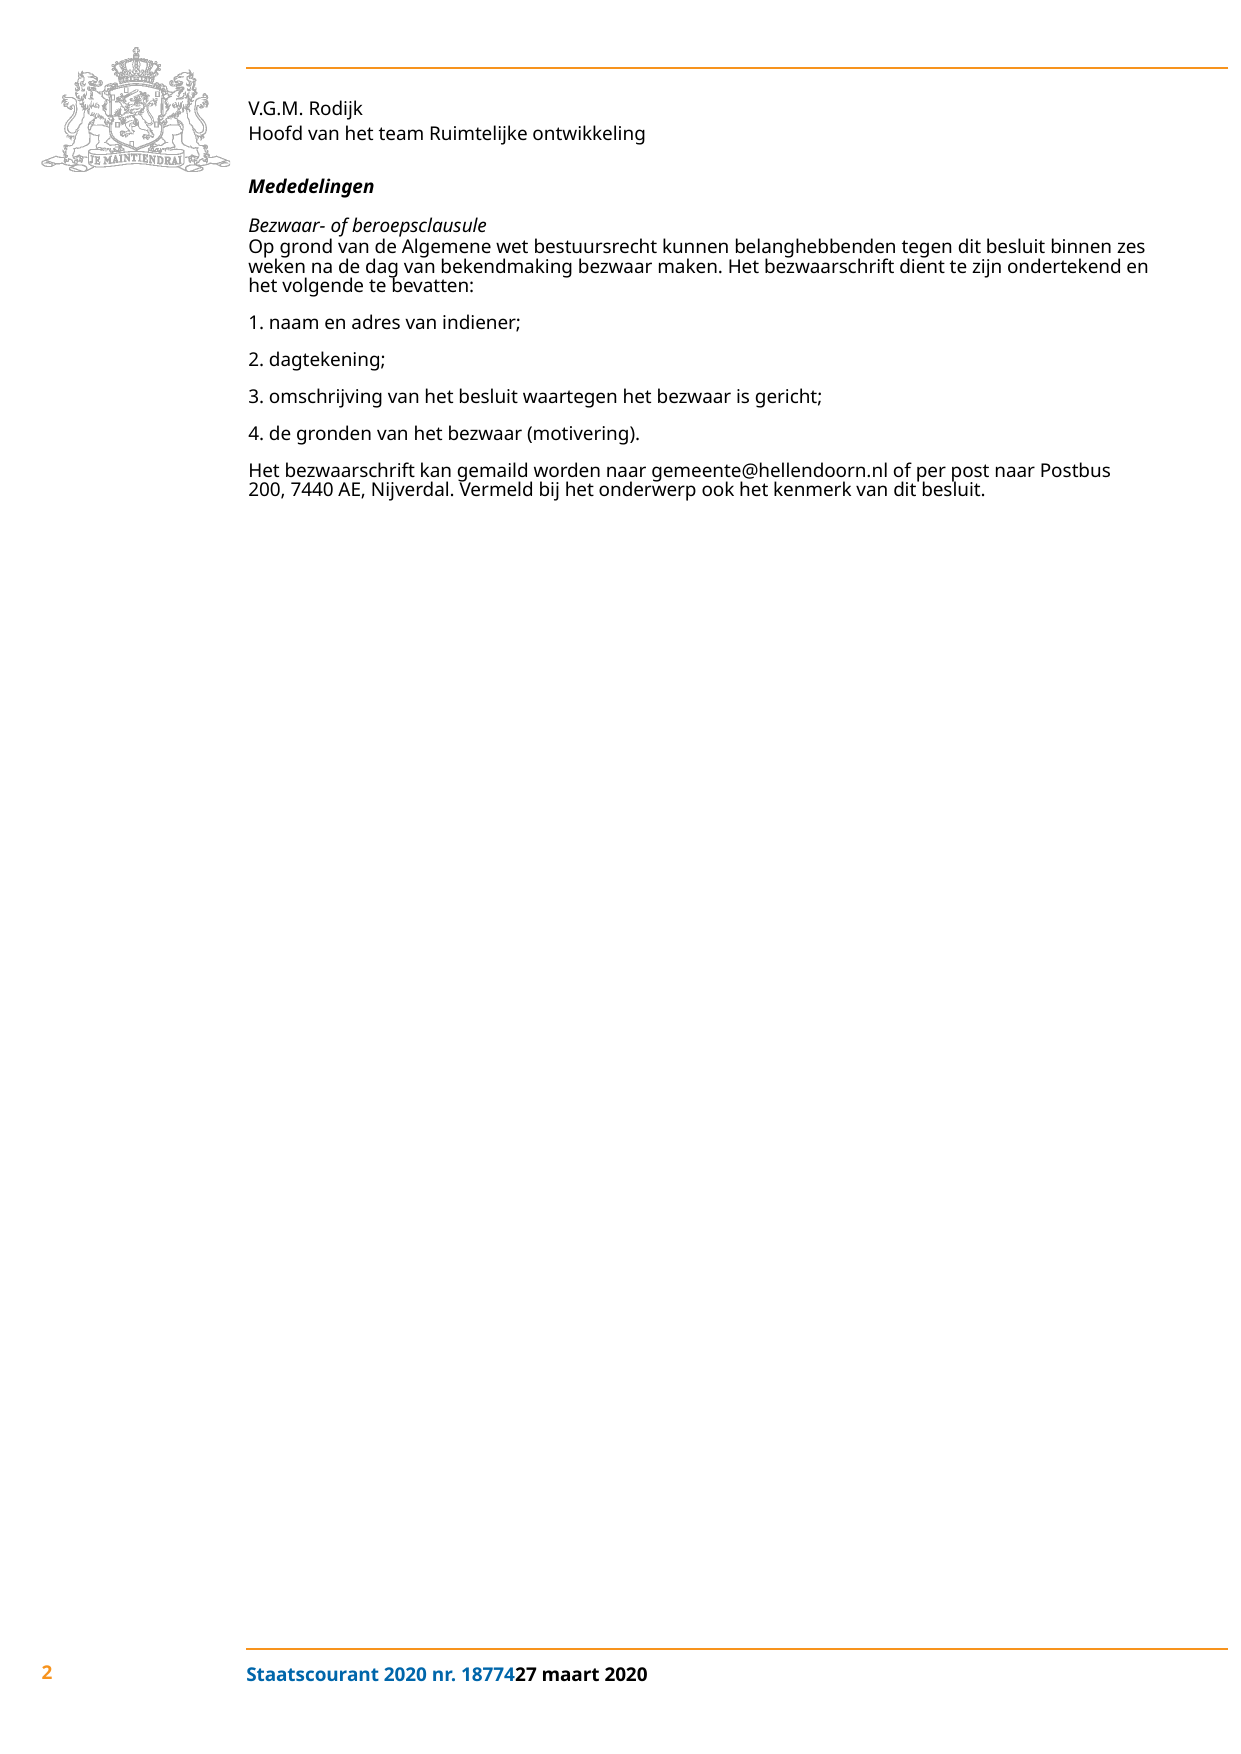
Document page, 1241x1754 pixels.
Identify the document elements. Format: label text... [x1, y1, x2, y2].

text 1. naam en adres van indiener; [248, 314, 1152, 333]
text Op grond van de Algemene wet bestuursrecht kunnen belanghebbenden tegen dit besluit binnen zes weken na de dag van bekendmaking bezwaar maken. Het bezwaarschrift dient te zijn ondertekend en het volgende te bevatten: [248, 238, 1152, 296]
text 3. omschrijving van het besluit waartegen het bezwaar is gericht; [248, 388, 1152, 407]
text 4. de gronden van het bezwaar (motivering). [248, 425, 1152, 444]
text Bezwaar- of beroepsclausule [248, 213, 1152, 238]
picture [41, 47, 231, 172]
text V.G.M. Rodijk [248, 95, 1152, 121]
text Hoofd van het team Ruimtelijke ontwikkeling [248, 121, 1152, 146]
text Mededelingen [248, 173, 1152, 199]
text 2. dagtekening; [248, 351, 1152, 370]
text Het bezwaarschrift kan gemaild worden naar gemeente@hellendoorn.nl of per post naar Postbus 200, 7440 AE, Nijverdal. Vermeld bij het onderwerp ook het kenmerk van dit besluit. [248, 462, 1152, 500]
